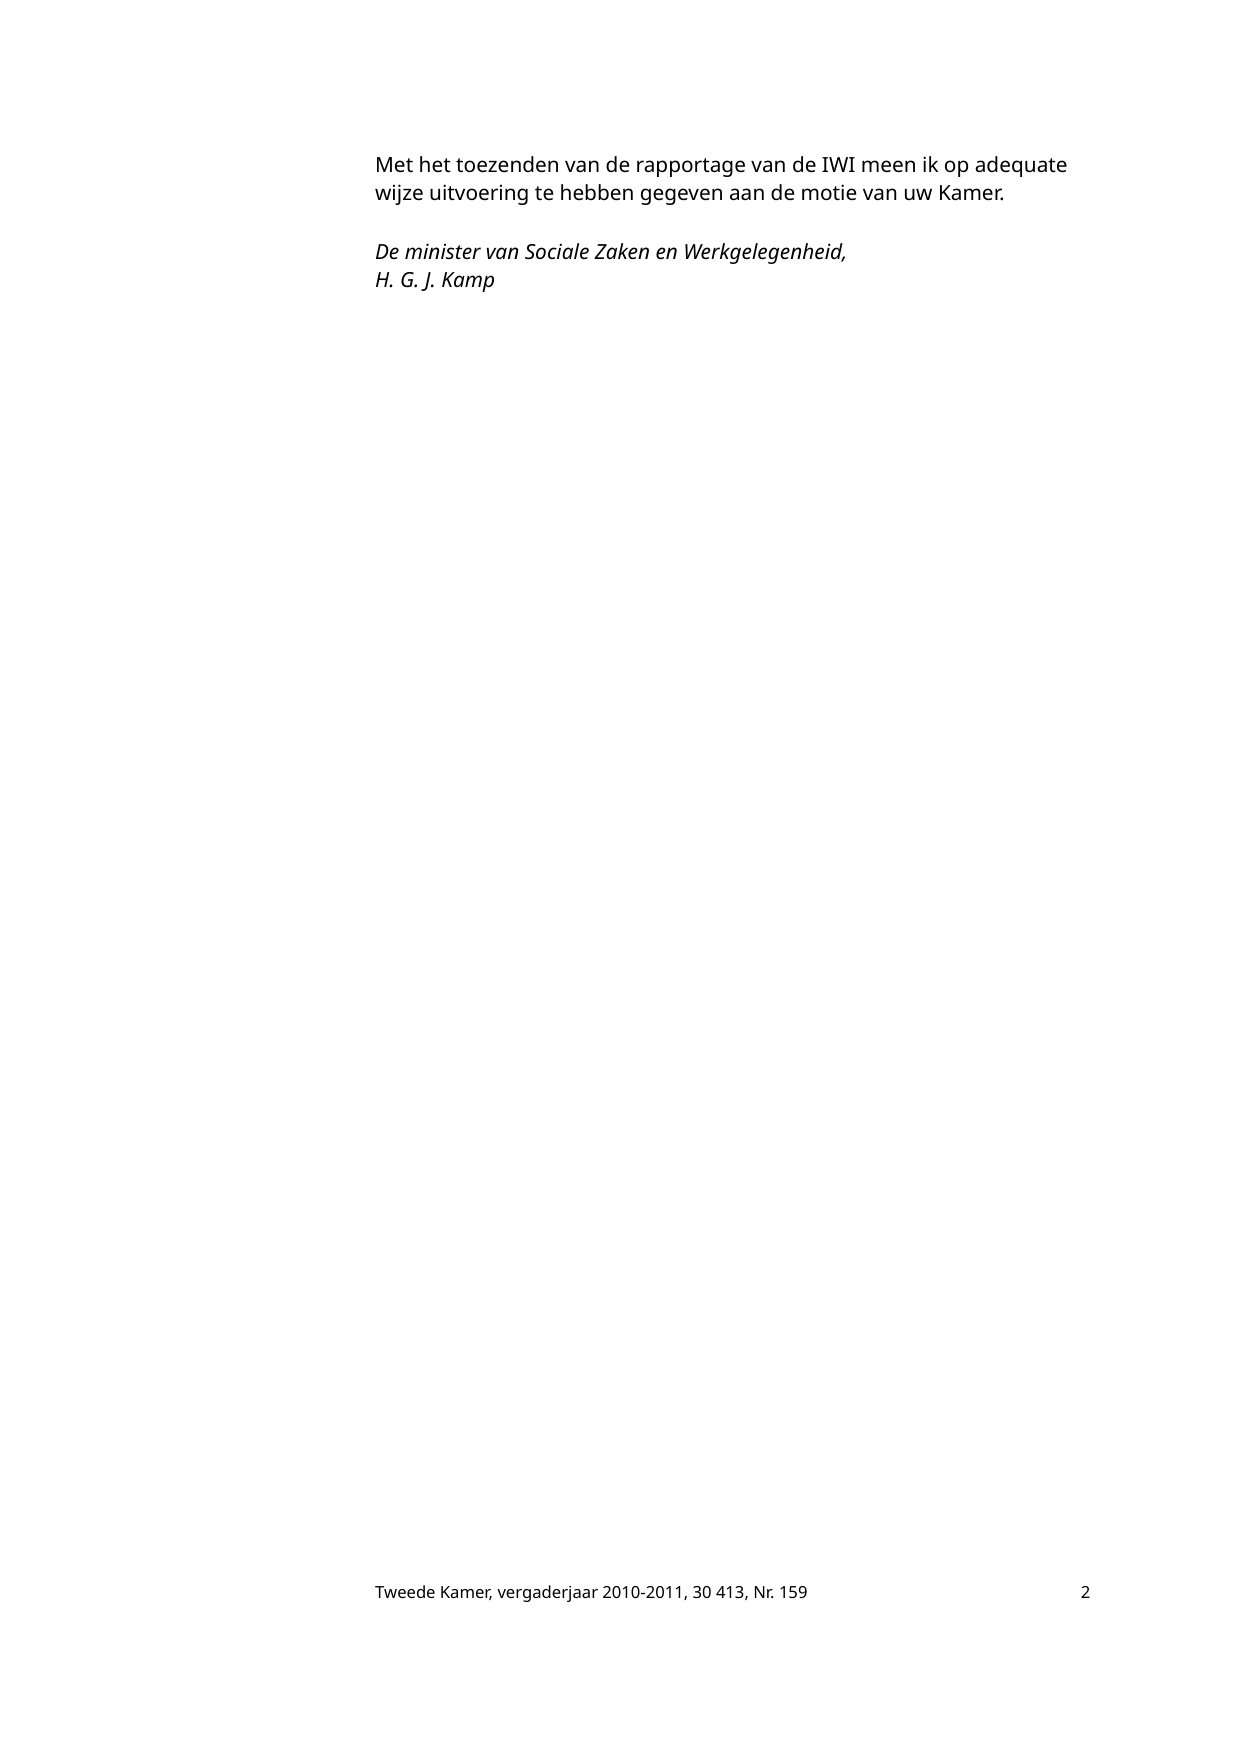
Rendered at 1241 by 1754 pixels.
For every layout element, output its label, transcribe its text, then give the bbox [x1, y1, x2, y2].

text De minister van Sociale Zaken en Werkgelegenheid, [375, 237, 1090, 265]
text H. G. J. Kamp [375, 265, 1090, 294]
text Met het toezenden van de rapportage van de IWI meen ik op adequate wijze uitvoering te hebben gegeven aan de motie van uw Kamer. [375, 150, 1090, 207]
